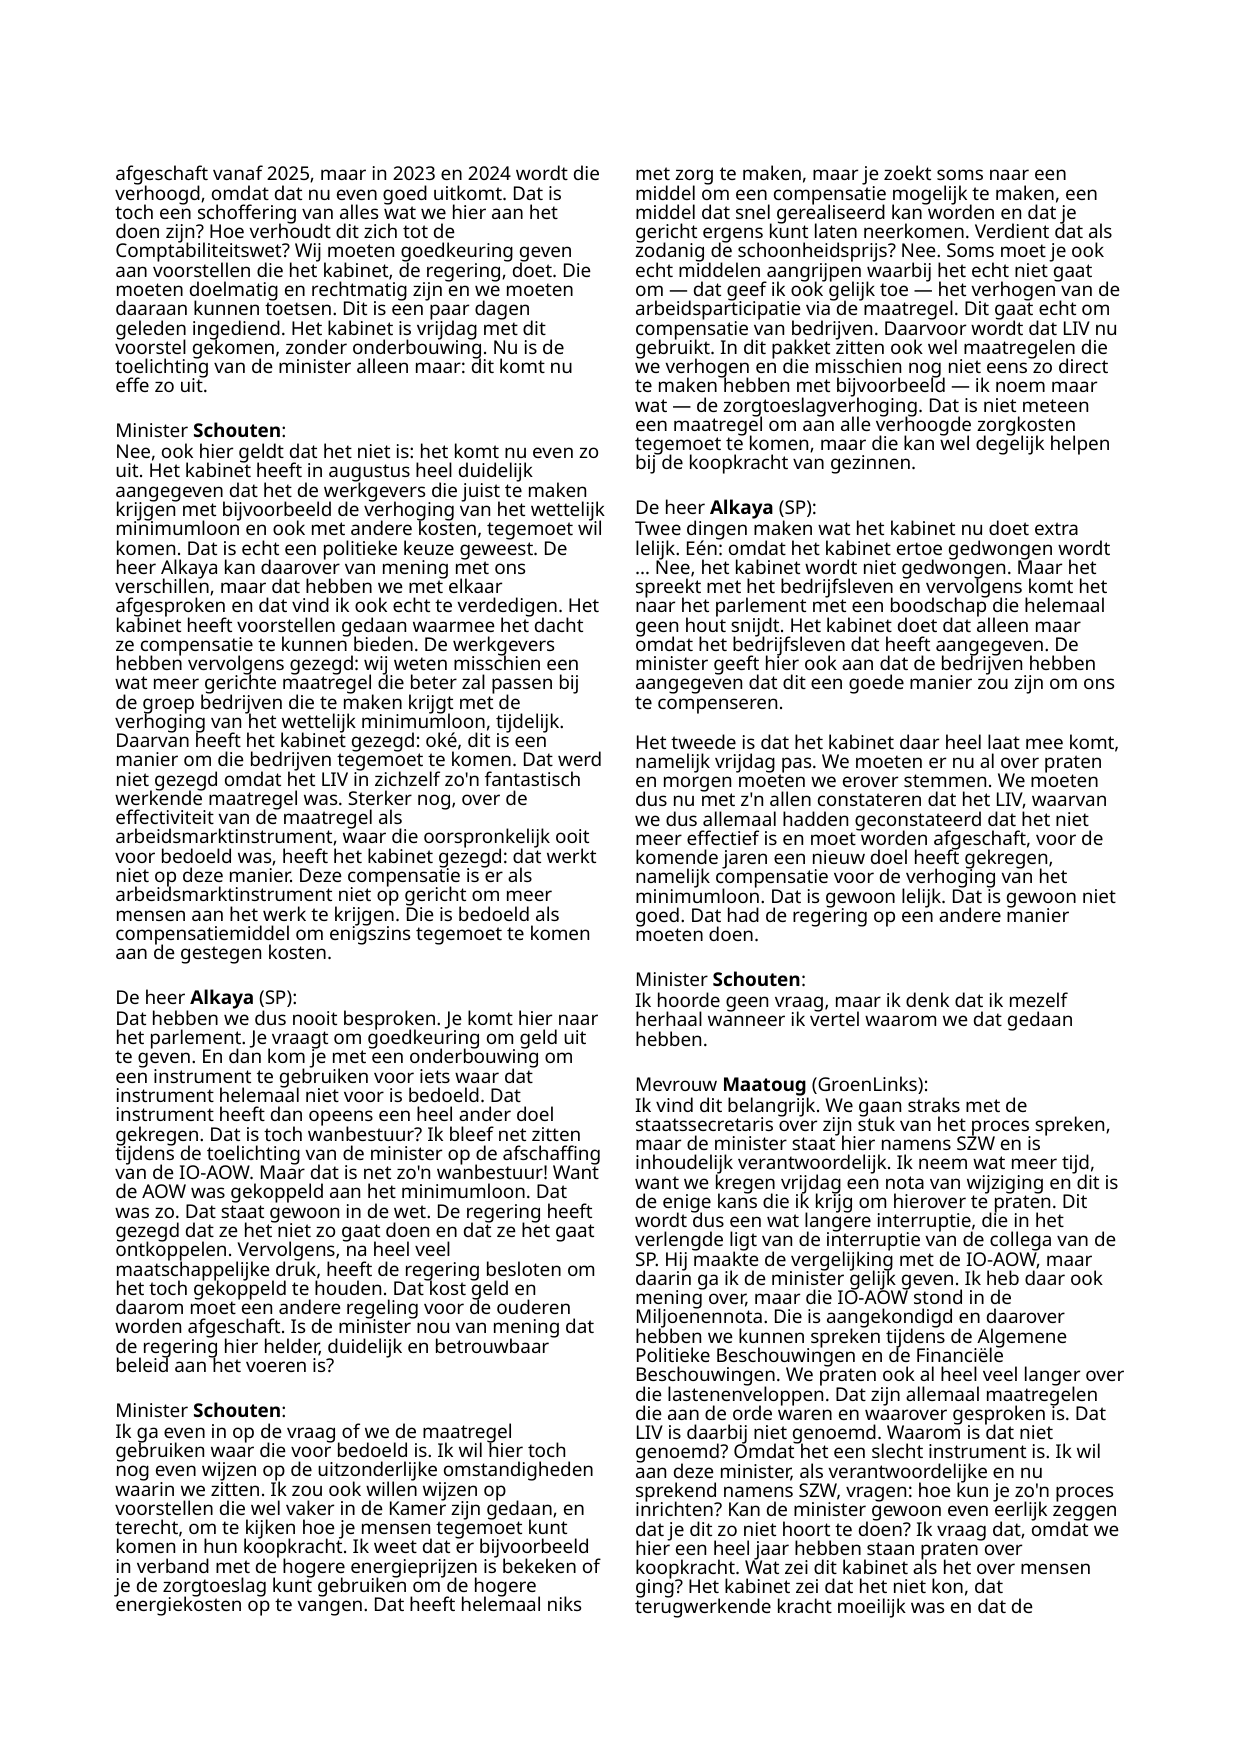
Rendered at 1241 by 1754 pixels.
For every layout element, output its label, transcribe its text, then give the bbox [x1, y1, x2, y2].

text Ik hoorde geen vraag, maar ik denk dat ik mezelf herhaal wanneer ik vertel waarom we dat gedaan hebben. [635, 992, 1125, 1050]
text afgeschaft vanaf 2025, maar in 2023 en 2024 wordt die verhoogd, omdat dat nu even goed uitkomt. Dat is toch een schoffering van alles wat we hier aan het doen zijn? Hoe verhoudt dit zich tot de Comptabiliteitswet? Wij moeten goedkeuring geven aan voorstellen die het kabinet, de regering, doet. Die moeten doelmatig en rechtmatig zijn en we moeten daaraan kunnen toetsen. Dit is een paar dagen geleden ingediend. Het kabinet is vrijdag met dit voorstel gekomen, zonder onderbouwing. Nu is de toelichting van de minister alleen maar: dit komt nu effe zo uit. [115, 165, 605, 397]
text Het tweede is dat het kabinet daar heel laat mee komt, namelijk vrijdag pas. We moeten er nu al over praten en morgen moeten we erover stemmen. We moeten dus nu met z'n allen constateren dat het LIV, waarvan we dus allemaal hadden geconstateerd dat het niet meer effectief is en moet worden afgeschaft, voor de komende jaren een nieuw doel heeft gekregen, namelijk compensatie voor de verhoging van het minimumloon. Dat is gewoon lelijk. Dat is gewoon niet goed. Dat had de regering op een andere manier moeten doen. [635, 734, 1125, 946]
text Dat hebben we dus nooit besproken. Je komt hier naar het parlement. Je vraagt om goedkeuring om geld uit te geven. En dan kom je met een onderbouwing om een instrument te gebruiken voor iets waar dat instrument helemaal niet voor is bedoeld. Dat instrument heeft dan opeens een heel ander doel gekregen. Dat is toch wanbestuur? Ik bleef net zitten tijdens de toelichting van de minister op de afschaffing van de IO-AOW. Maar dat is net zo'n wanbestuur! Want de AOW was gekoppeld aan het minimumloon. Dat was zo. Dat staat gewoon in de wet. De regering heeft gezegd dat ze het niet zo gaat doen en dat ze het gaat ontkoppelen. Vervolgens, na heel veel maatschappelijke druk, heeft de regering besloten om het toch gekoppeld te houden. Dat kost geld en daarom moet een andere regeling voor de ouderen worden afgeschaft. Is de minister nou van mening dat de regering hier helder, duidelijk en betrouwbaar beleid aan het voeren is? [115, 1010, 605, 1376]
text Ik ga even in op de vraag of we de maatregel gebruiken waar die voor bedoeld is. Ik wil hier toch nog even wijzen op de uitzonderlijke omstandigheden waarin we zitten. Ik zou ook willen wijzen op voorstellen die wel vaker in de Kamer zijn gedaan, en terecht, om te kijken hoe je mensen tegemoet kunt komen in hun koopkracht. Ik weet dat er bijvoorbeeld in verband met de hogere energieprijzen is bekeken of je de zorgtoeslag kunt gebruiken om de hogere energiekosten op te vangen. Dat heeft helemaal niks [115, 1423, 605, 1615]
text Ik vind dit belangrijk. We gaan straks met de staatssecretaris over zijn stuk van het proces spreken, maar de minister staat hier namens SZW en is inhoudelijk verantwoordelijk. Ik neem wat meer tijd, want we kregen vrijdag een nota van wijziging en dit is de enige kans die ik krijg om hierover te praten. Dit wordt dus een wat langere interruptie, die in het verlengde ligt van de interruptie van de collega van de SP. Hij maakte de vergelijking met de IO-AOW, maar daarin ga ik de minister gelijk geven. Ik heb daar ook mening over, maar die IO-AOW stond in de Miljoenennota. Die is aangekondigd en daarover hebben we kunnen spreken tijdens de Algemene Politieke Beschouwingen en de Financiële Beschouwingen. We praten ook al heel veel langer over die lastenenveloppen. Dat zijn allemaal maatregelen die aan de orde waren en waarover gesproken is. Dat LIV is daarbij niet genoemd. Waarom is dat niet genoemd? Omdat het een slecht instrument is. Ik wil aan deze minister, als verantwoordelijke en nu sprekend namens SZW, vragen: hoe kun je zo'n proces inrichten? Kan de minister gewoon even eerlijk zeggen dat je dit zo niet hoort te doen? Ik vraag dat, omdat we hier een heel jaar hebben staan praten over koopkracht. Wat zei dit kabinet als het over mensen ging? Het kabinet zei dat het niet kon, dat terugwerkende kracht moeilijk was en dat de [635, 1097, 1125, 1617]
text Minister Schouten: [115, 1397, 605, 1423]
text De heer Alkaya (SP): [635, 494, 1125, 520]
text Twee dingen maken wat het kabinet nu doet extra lelijk. Eén: omdat het kabinet ertoe gedwongen wordt … Nee, het kabinet wordt niet gedwongen. Maar het spreekt met het bedrijfsleven en vervolgens komt het naar het parlement met een boodschap die helemaal geen hout snijdt. Het kabinet doet dat alleen maar omdat het bedrijfsleven dat heeft aangegeven. De minister geeft hier ook aan dat de bedrijven hebben aangegeven dat dit een goede manier zou zijn om ons te compenseren. [635, 520, 1125, 713]
text Minister Schouten: [115, 417, 605, 443]
text Nee, ook hier geldt dat het niet is: het komt nu even zo uit. Het kabinet heeft in augustus heel duidelijk aangegeven dat het de werkgevers die juist te maken krijgen met bijvoorbeeld de verhoging van het wettelijk minimumloon en ook met andere kosten, tegemoet wil komen. Dat is echt een politieke keuze geweest. De heer Alkaya kan daarover van mening met ons verschillen, maar dat hebben we met elkaar afgesproken en dat vind ik ook echt te verdedigen. Het kabinet heeft voorstellen gedaan waarmee het dacht ze compensatie te kunnen bieden. De werkgevers hebben vervolgens gezegd: wij weten misschien een wat meer gerichte maatregel die beter zal passen bij de groep bedrijven die te maken krijgt met de verhoging van het wettelijk minimumloon, tijdelijk. Daarvan heeft het kabinet gezegd: oké, dit is een manier om die bedrijven tegemoet te komen. Dat werd niet gezegd omdat het LIV in zichzelf zo'n fantastisch werkende maatregel was. Sterker nog, over de effectiviteit van de maatregel als arbeidsmarktinstrument, waar die oorspronkelijk ooit voor bedoeld was, heeft het kabinet gezegd: dat werkt niet op deze manier. Deze compensatie is er als arbeidsmarktinstrument niet op gericht om meer mensen aan het werk te krijgen. Die is bedoeld als compensatiemiddel om enigszins tegemoet te komen aan de gestegen kosten. [115, 443, 605, 963]
text Mevrouw Maatoug (GroenLinks): [635, 1071, 1125, 1097]
text De heer Alkaya (SP): [115, 984, 605, 1010]
text Minister Schouten: [635, 966, 1125, 992]
text met zorg te maken, maar je zoekt soms naar een middel om een compensatie mogelijk te maken, een middel dat snel gerealiseerd kan worden en dat je gericht ergens kunt laten neerkomen. Verdient dat als zodanig de schoonheidsprijs? Nee. Soms moet je ook echt middelen aangrijpen waarbij het echt niet gaat om — dat geef ik ook gelijk toe — het verhogen van de arbeidsparticipatie via de maatregel. Dit gaat echt om compensatie van bedrijven. Daarvoor wordt dat LIV nu gebruikt. In dit pakket zitten ook wel maatregelen die we verhogen en die misschien nog niet eens zo direct te maken hebben met bijvoorbeeld — ik noem maar wat — de zorgtoeslagverhoging. Dat is niet meteen een maatregel om aan alle verhoogde zorgkosten tegemoet te komen, maar die kan wel degelijk helpen bij de koopkracht van gezinnen. [635, 165, 1125, 474]
